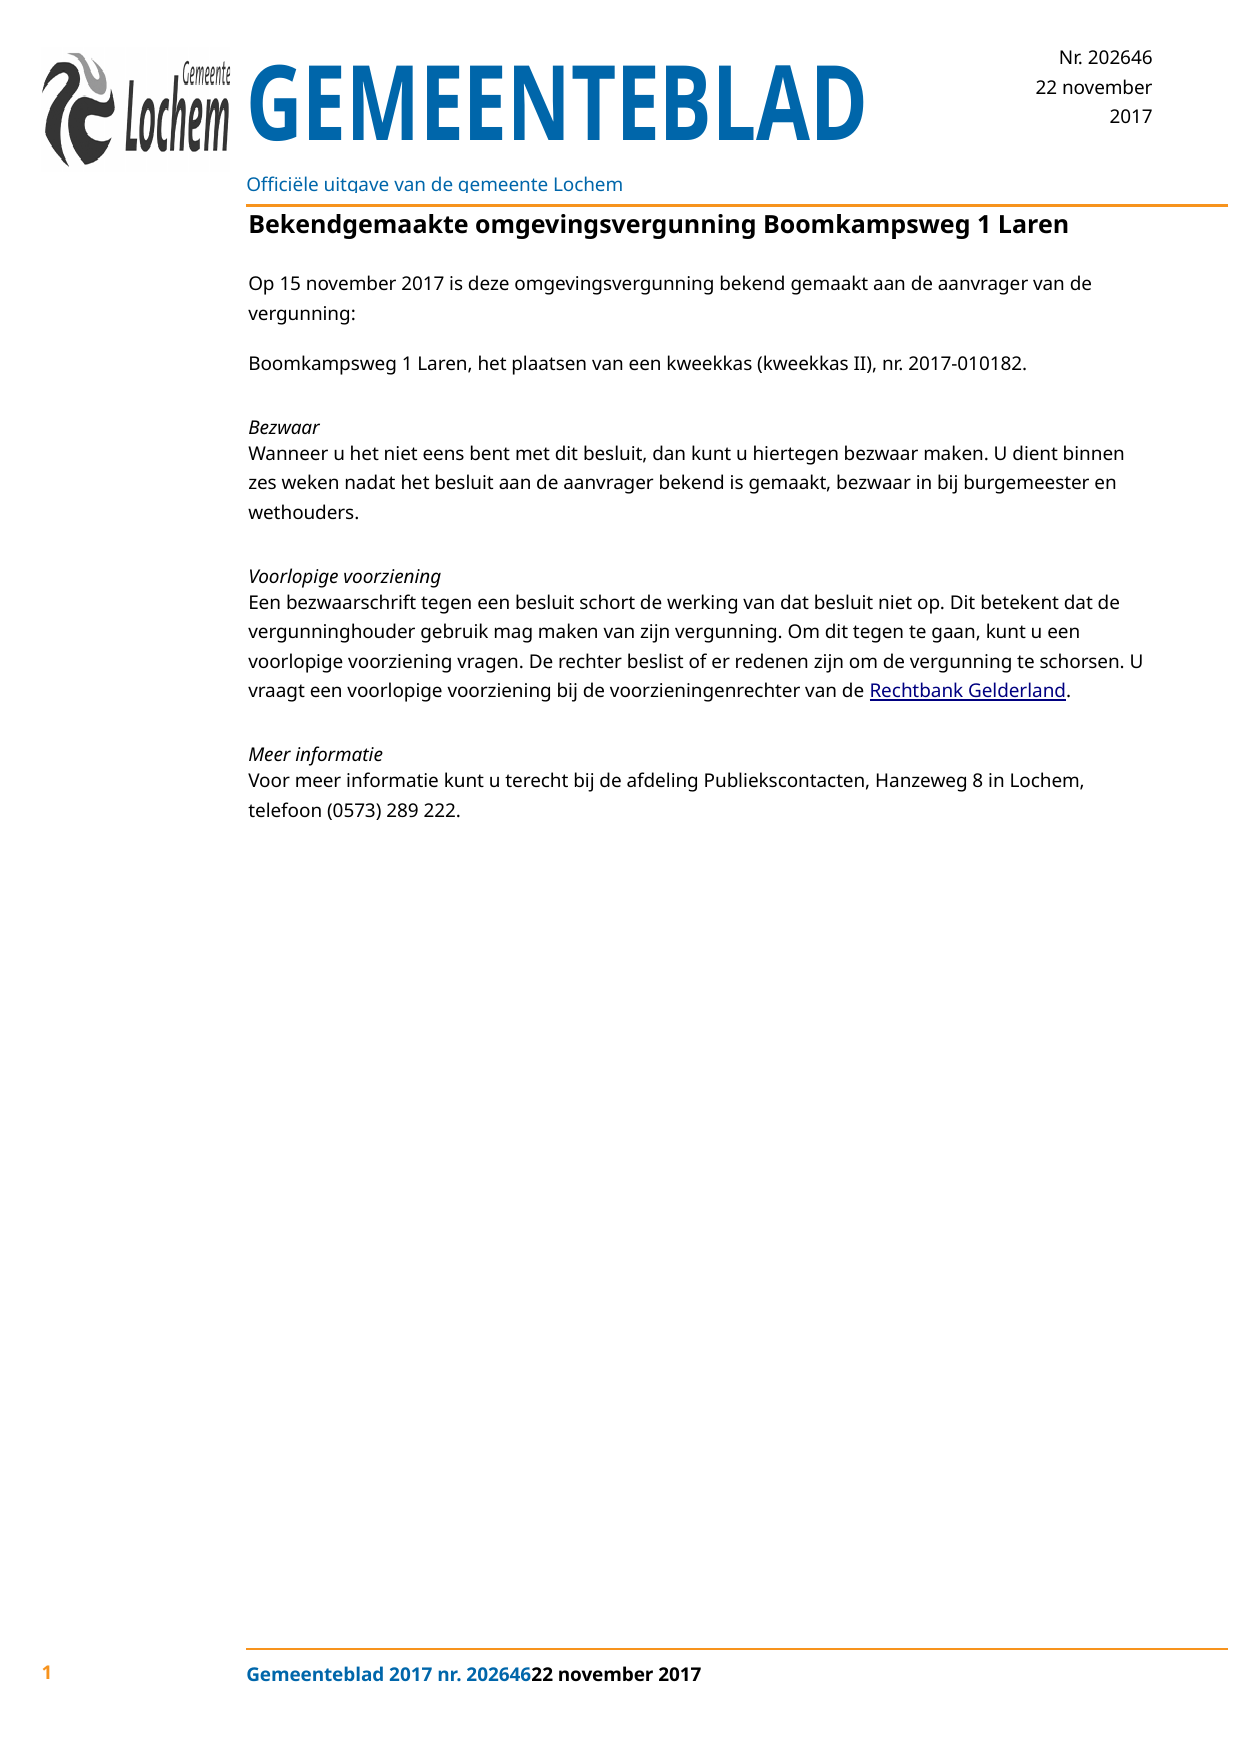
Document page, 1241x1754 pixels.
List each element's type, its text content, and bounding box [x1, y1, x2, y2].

text Op 15 november 2017 is deze omgevingsvergunning bekend gemaakt aan de aanvrager van de vergunning: [248, 270, 1152, 326]
text Een bezwaarschrift tegen een besluit schort de werking van dat besluit niet op. Dit betekent dat de vergunninghouder gebruik mag maken van zijn vergunning. Om dit tegen te gaan, kunt u een voorlopige voorziening vragen. De rechter beslist of er redenen zijn om de vergunning te schorsen. U vraagt een voorlopige voorziening bij de voorzieningenrechter van de Rechtbank Gelderland. [248, 589, 1152, 703]
text Boomkampsweg 1 Laren, het plaatsen van een kweekkas (kweekkas II), nr. 2017-010182. [248, 350, 1152, 376]
text Bezwaar [248, 414, 1152, 440]
text Voorlopige voorziening [248, 563, 1152, 589]
text Bekendgemaakte omgevingsvergunning Boomkampsweg 1 Laren [248, 207, 1152, 241]
picture [41, 47, 231, 172]
text Wanneer u het niet eens bent met dit besluit, dan kunt u hiertegen bezwaar maken. U dient binnen zes weken nadat het besluit aan de aanvrager bekend is gemaakt, bezwaar in bij burgemeester en wethouders. [248, 440, 1152, 525]
text Voor meer informatie kunt u terecht bij de afdeling Publiekscontacten, Hanzeweg 8 in Lochem, telefoon (0573) 289 222. [248, 767, 1152, 823]
text Meer informatie [248, 742, 1152, 767]
